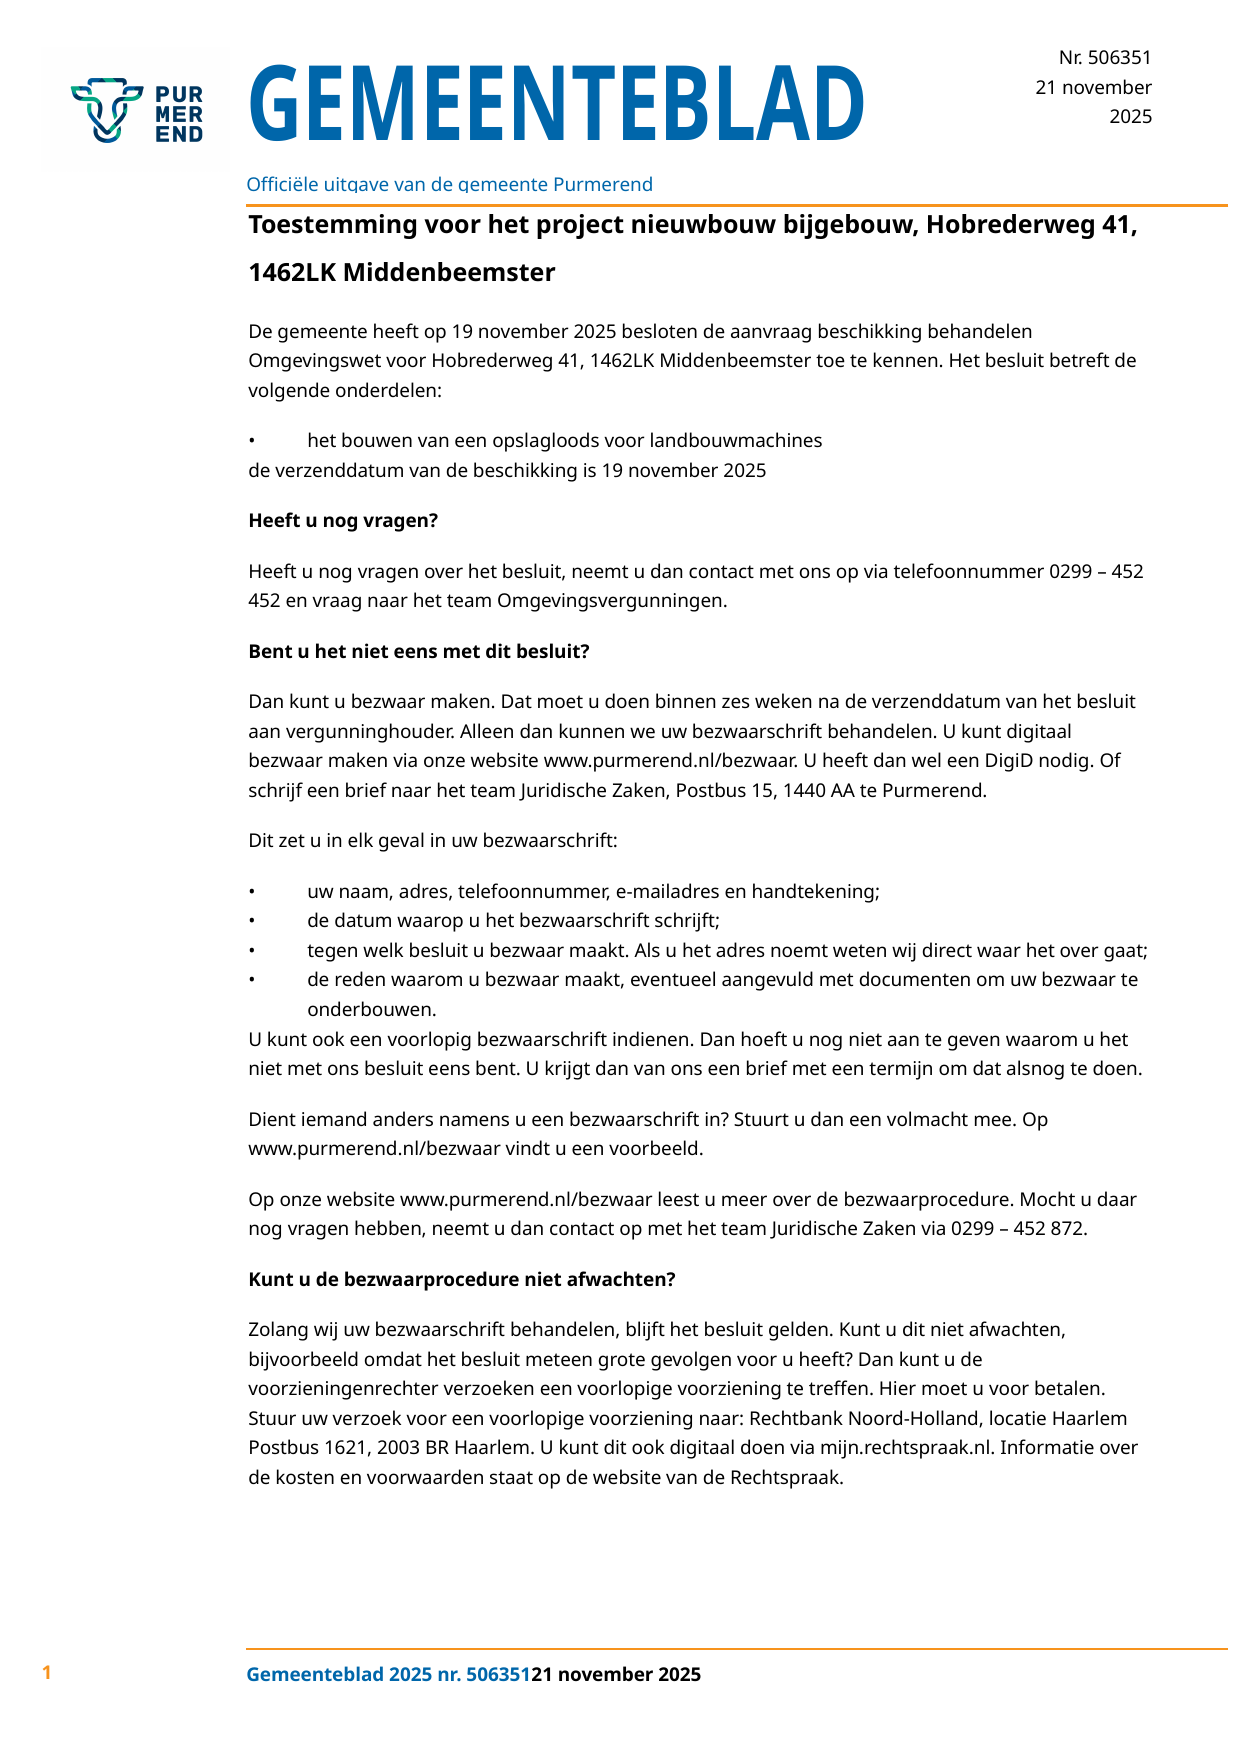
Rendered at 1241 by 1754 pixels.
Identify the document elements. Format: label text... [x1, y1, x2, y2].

text Heeft u nog vragen? [248, 507, 1152, 533]
text De gemeente heeft op 19 november 2025 besloten de aanvraag beschikking behandelen Omgevingswet voor Hobrederweg 41, 1462LK Middenbeemster toe te kennen. Het besluit betreft de volgende onderdelen: [248, 318, 1152, 403]
text Kunt u de bezwaarprocedure niet afwachten? [248, 1266, 1152, 1292]
text U kunt ook een voorlopig bezwaarschrift indienen. Dan hoeft u nog niet aan te geven waarom u het niet met ons besluit eens bent. U krijgt dan van ons een brief met een termijn om dat alsnog te doen. [248, 1026, 1152, 1081]
list het bouwen van een opslagloods voor landbouwmachines [248, 427, 1152, 453]
text Dit zet u in elk geval in uw bezwaarschrift: [248, 827, 1152, 853]
list de reden waarom u bezwaar maakt, eventueel aangevuld met documenten om uw bezwaar te onderbouwen. [248, 967, 1152, 1022]
list tegen welk besluit u bezwaar maakt. Als u het adres noemt weten wij direct waar het over gaat; [248, 937, 1152, 963]
list uw naam, adres, telefoonnummer, e-mailadres en handtekening; [248, 878, 1152, 904]
text Bent u het niet eens met dit besluit? [248, 638, 1152, 664]
text Zolang wij uw bezwaarschrift behandelen, blijft het besluit gelden. Kunt u dit niet afwachten, bijvoorbeeld omdat het besluit meteen grote gevolgen voor u heeft? Dan kunt u de voorzieningenrechter verzoeken een voorlopige voorziening te treffen. Hier moet u voor betalen. Stuur uw verzoek voor een voorlopige voorziening naar: Rechtbank Noord-Holland, locatie Haarlem Postbus 1621, 2003 BR Haarlem. U kunt dit ook digitaal doen via mijn.rechtspraak.nl. Informatie over de kosten en voorwaarden staat op de website van de Rechtspraak. [248, 1316, 1152, 1490]
text Toestemming voor het project nieuwbouw bijgebouw, Hobrederweg 41, 1462LK Middenbeemster [248, 207, 1152, 288]
text de verzenddatum van de beschikking is 19 november 2025 [248, 457, 1152, 483]
text Op onze website www.purmerend.nl/bezwaar leest u meer over de bezwaarprocedure. Mocht u daar nog vragen hebben, neemt u dan contact op met het team Juridische Zaken via 0299 – 452 872. [248, 1186, 1152, 1241]
text Dan kunt u bezwaar maken. Dat moet u doen binnen zes weken na de verzenddatum van het besluit aan vergunninghouder. Alleen dan kunnen we uw bezwaarschrift behandelen. U kunt digitaal bezwaar maken via onze website www.purmerend.nl/bezwaar. U heeft dan wel een DigiD nodig. Of schrijf een brief naar het team Juridische Zaken, Postbus 15, 1440 AA te Purmerend. [248, 688, 1152, 803]
picture [41, 47, 231, 172]
text Heeft u nog vragen over het besluit, neemt u dan contact met ons op via telefoonnummer 0299 – 452 452 en vraag naar het team Omgevingsvergunningen. [248, 558, 1152, 613]
text Dient iemand anders namens u een bezwaarschrift in? Stuurt u dan een volmacht mee. Op www.purmerend.nl/bezwaar vindt u een voorbeeld. [248, 1106, 1152, 1161]
list de datum waarop u het bezwaarschrift schrijft; [248, 907, 1152, 933]
